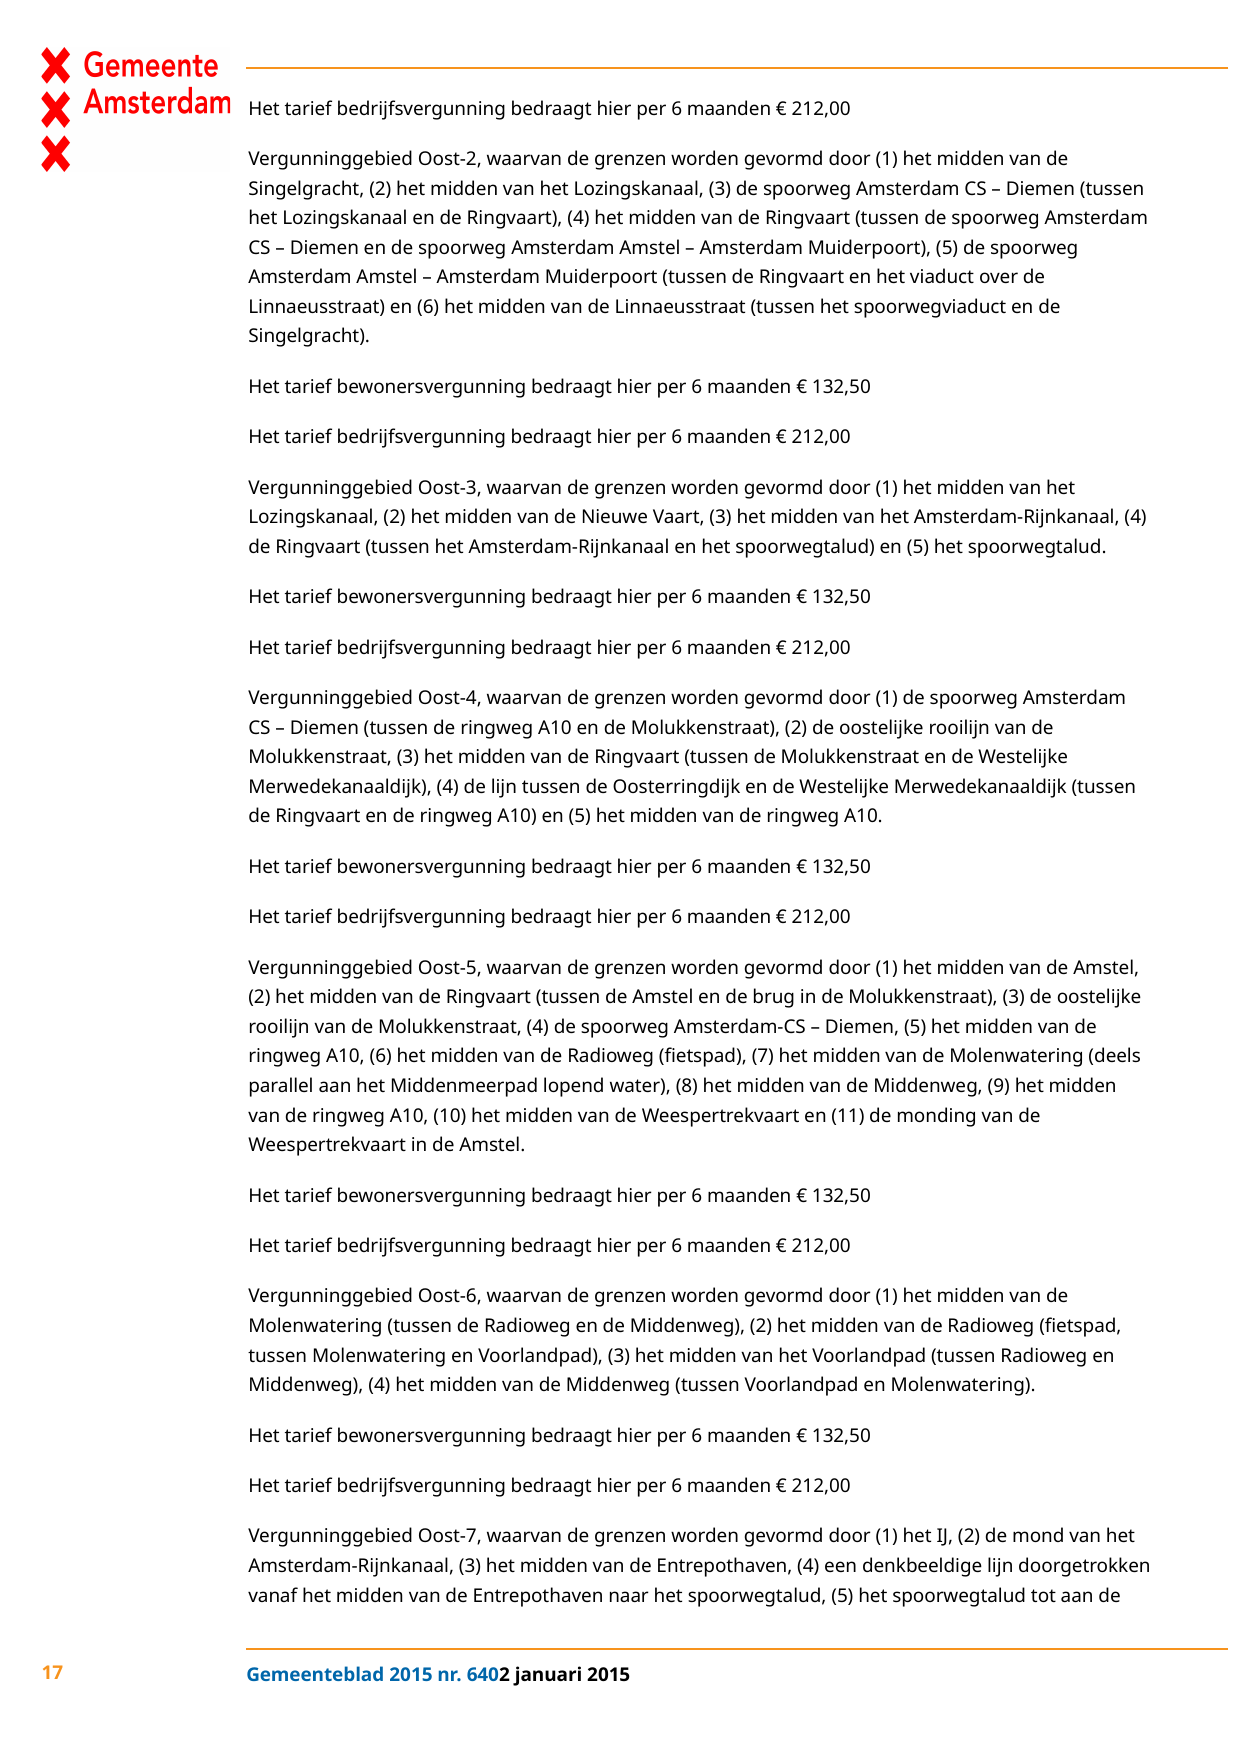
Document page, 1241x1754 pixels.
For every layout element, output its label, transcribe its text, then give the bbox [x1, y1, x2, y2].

text Het tarief bedrijfsvergunning bedraagt hier per 6 maanden € 212,00 [248, 423, 1152, 449]
text Vergunninggebied Oost-7, waarvan de grenzen worden gevormd door (1) het IJ, (2) de mond van het Amsterdam-Rijnkanaal, (3) het midden van de Entrepothaven, (4) een denkbeeldige lijn doorgetrokken vanaf het midden van de Entrepothaven naar het spoorwegtalud, (5) het spoorwegtalud tot aan de [248, 1523, 1152, 1608]
text Het tarief bewonersvergunning bedraagt hier per 6 maanden € 132,50 [248, 1422, 1152, 1448]
text Het tarief bewonersvergunning bedraagt hier per 6 maanden € 132,50 [248, 373, 1152, 399]
text Het tarief bewonersvergunning bedraagt hier per 6 maanden € 132,50 [248, 1182, 1152, 1208]
text Het tarief bedrijfsvergunning bedraagt hier per 6 maanden € 212,00 [248, 1472, 1152, 1498]
text Vergunninggebied Oost-6, waarvan de grenzen worden gevormd door (1) het midden van de Molenwatering (tussen de Radioweg en de Middenweg), (2) het midden van de Radioweg (fietspad, tussen Molenwatering en Voorlandpad), (3) het midden van het Voorlandpad (tussen Radioweg en Middenweg), (4) het midden van de Middenweg (tussen Voorlandpad en Molenwatering). [248, 1283, 1152, 1397]
text Vergunninggebied Oost-5, waarvan de grenzen worden gevormd door (1) het midden van de Amstel, (2) het midden van de Ringvaart (tussen de Amstel en de brug in de Molukkenstraat), (3) de oostelijke rooilijn van de Molukkenstraat, (4) de spoorweg Amsterdam-CS – Diemen, (5) het midden van de ringweg A10, (6) het midden van de Radioweg (fietspad), (7) het midden van de Molenwatering (deels parallel aan het Middenmeerpad lopend water), (8) het midden van de Middenweg, (9) het midden van de ringweg A10, (10) het midden van de Weespertrekvaart en (11) de monding van de Weespertrekvaart in de Amstel. [248, 954, 1152, 1157]
picture [41, 47, 231, 172]
text Het tarief bedrijfsvergunning bedraagt hier per 6 maanden € 212,00 [248, 95, 1152, 121]
text Vergunninggebied Oost-3, waarvan de grenzen worden gevormd door (1) het midden van het Lozingskanaal, (2) het midden van de Nieuwe Vaart, (3) het midden van het Amsterdam-Rijnkanaal, (4) de Ringvaart (tussen het Amsterdam-Rijnkanaal en het spoorwegtalud) en (5) het spoorwegtalud. [248, 474, 1152, 559]
text Het tarief bedrijfsvergunning bedraagt hier per 6 maanden € 212,00 [248, 1232, 1152, 1258]
text Het tarief bedrijfsvergunning bedraagt hier per 6 maanden € 212,00 [248, 903, 1152, 929]
text Het tarief bedrijfsvergunning bedraagt hier per 6 maanden € 212,00 [248, 634, 1152, 660]
text Vergunninggebied Oost-4, waarvan de grenzen worden gevormd door (1) de spoorweg Amsterdam CS – Diemen (tussen de ringweg A10 en de Molukkenstraat), (2) de oostelijke rooilijn van de Molukkenstraat, (3) het midden van de Ringvaart (tussen de Molukkenstraat en de Westelijke Merwedekanaaldijk), (4) de lijn tussen de Oosterringdijk en de Westelijke Merwedekanaaldijk (tussen de Ringvaart en de ringweg A10) en (5) het midden van de ringweg A10. [248, 684, 1152, 828]
text Het tarief bewonersvergunning bedraagt hier per 6 maanden € 132,50 [248, 583, 1152, 609]
text Het tarief bewonersvergunning bedraagt hier per 6 maanden € 132,50 [248, 853, 1152, 879]
text Vergunninggebied Oost-2, waarvan de grenzen worden gevormd door (1) het midden van de Singelgracht, (2) het midden van het Lozingskanaal, (3) de spoorweg Amsterdam CS – Diemen (tussen het Lozingskanaal en de Ringvaart), (4) het midden van de Ringvaart (tussen de spoorweg Amsterdam CS – Diemen en de spoorweg Amsterdam Amstel – Amsterdam Muiderpoort), (5) de spoorweg Amsterdam Amstel – Amsterdam Muiderpoort (tussen de Ringvaart en het viaduct over de Linnaeusstraat) en (6) het midden van de Linnaeusstraat (tussen het spoorwegviaduct en de Singelgracht). [248, 145, 1152, 348]
